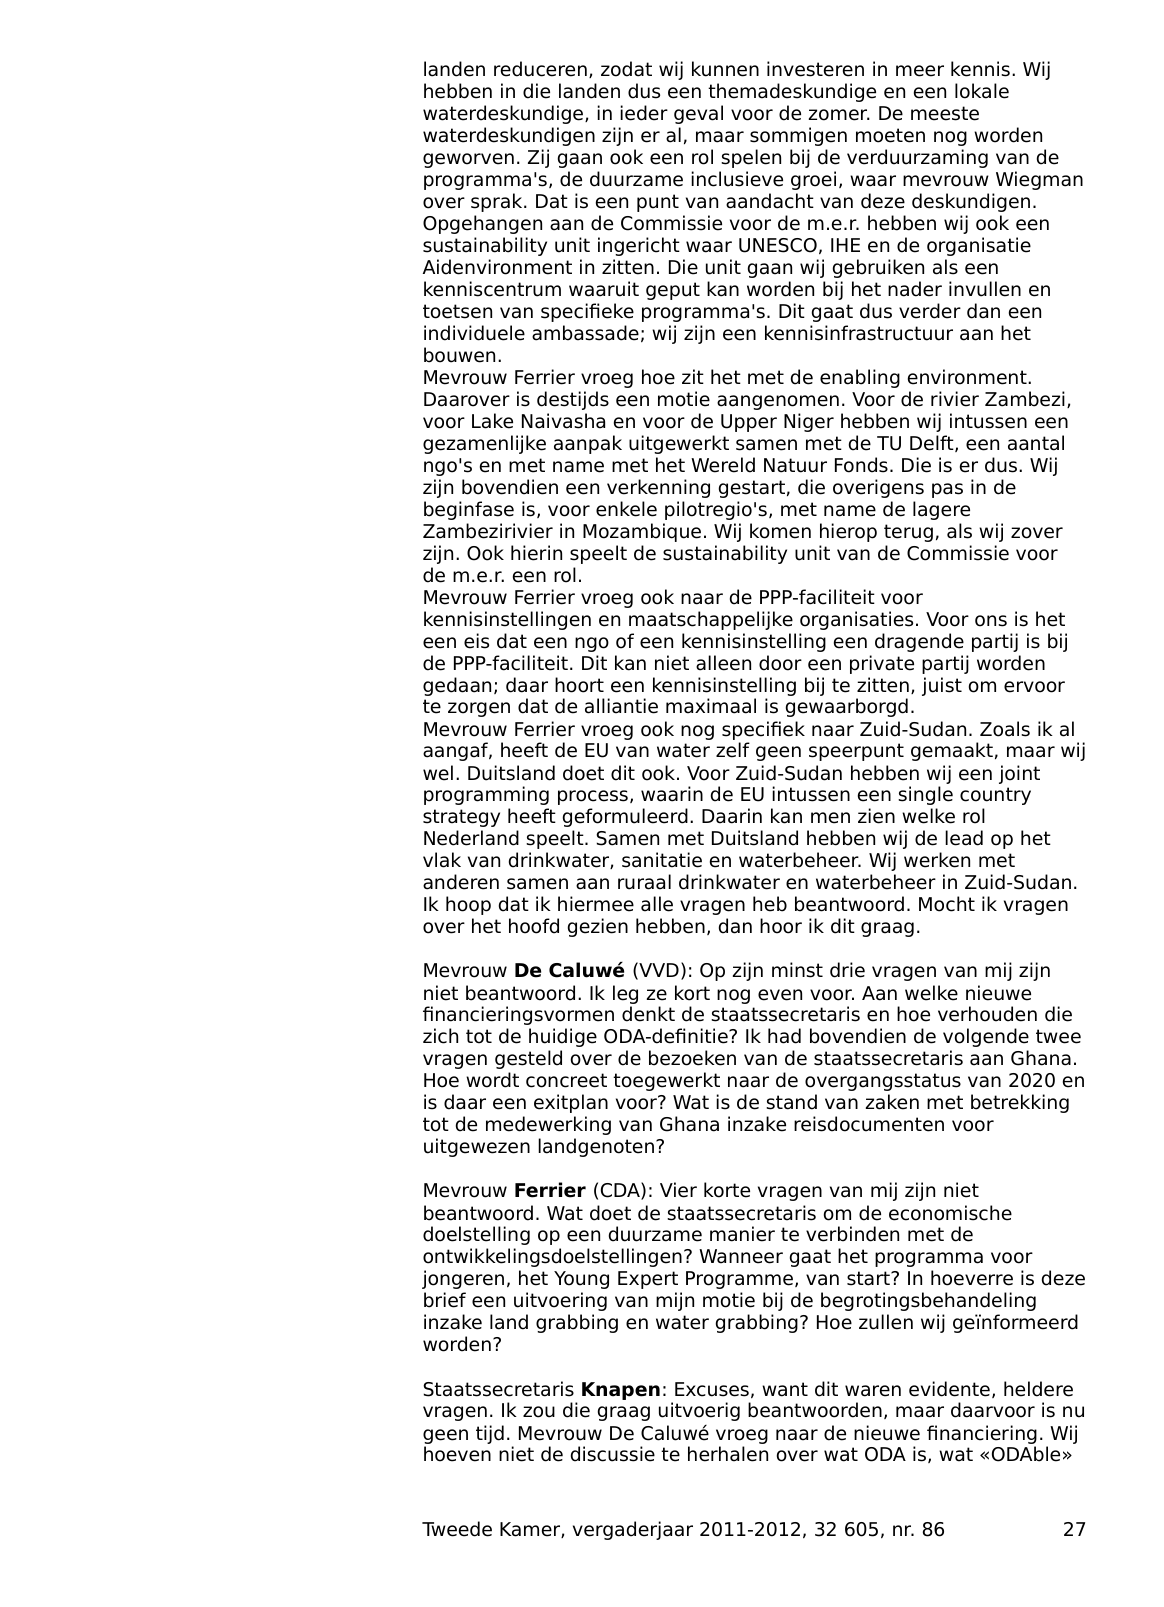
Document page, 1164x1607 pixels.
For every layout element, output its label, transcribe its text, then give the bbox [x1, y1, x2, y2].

text Mevrouw De Caluwé (VVD): Op zijn minst drie vragen van mij zijn niet beantwoord. Ik leg ze kort nog even voor. Aan welke nieuwe financieringsvormen denkt de staatssecretaris en hoe verhouden die zich tot de huidige ODA-definitie? Ik had bovendien de volgende twee vragen gesteld over de bezoeken van de staatssecretaris aan Ghana. Hoe wordt concreet toegewerkt naar de overgangsstatus van 2020 en is daar een exitplan voor? Wat is de stand van zaken met betrekking tot de medewerking van Ghana inzake reisdocumenten voor uitgewezen landgenoten? [422, 960, 1087, 1158]
text landen reduceren, zodat wij kunnen investeren in meer kennis. Wij hebben in die landen dus een themadeskundige en een lokale waterdeskundige, in ieder geval voor de zomer. De meeste waterdeskundigen zijn er al, maar sommigen moeten nog worden geworven. Zij gaan ook een rol spelen bij de verduurzaming van de programma's, de duurzame inclusieve groei, waar mevrouw Wiegman over sprak. Dat is een punt van aandacht van deze deskundigen. Opgehangen aan de Commissie voor de m.e.r. hebben wij ook een sustainability unit ingericht waar UNESCO, IHE en de organisatie Aidenvironment in zitten. Die unit gaan wij gebruiken als een kenniscentrum waaruit geput kan worden bij het nader invullen en toetsen van specifieke programma's. Dit gaat dus verder dan een individuele ambassade; wij zijn een kennisinfrastructuur aan het bouwen. [422, 59, 1087, 367]
text Mevrouw Ferrier (CDA): Vier korte vragen van mij zijn niet beantwoord. Wat doet de staatssecretaris om de economische doelstelling op een duurzame manier te verbinden met de ontwikkelingsdoelstellingen? Wanneer gaat het programma voor jongeren, het Young Expert Programme, van start? In hoeverre is deze brief een uitvoering van mijn motie bij de begrotingsbehandeling inzake land grabbing en water grabbing? Hoe zullen wij geïnformeerd worden? [422, 1180, 1087, 1356]
text Mevrouw Ferrier vroeg ook naar de PPP-faciliteit voor kennisinstellingen en maatschappelijke organisaties. Voor ons is het een eis dat een ngo of een kennisinstelling een dragende partij is bij de PPP-faciliteit. Dit kan niet alleen door een private partij worden gedaan; daar hoort een kennisinstelling bij te zitten, juist om ervoor te zorgen dat de alliantie maximaal is gewaarborgd. [422, 587, 1087, 718]
text Ik hoop dat ik hiermee alle vragen heb beantwoord. Mocht ik vragen over het hoofd gezien hebben, dan hoor ik dit graag. [422, 894, 1087, 938]
text Mevrouw Ferrier vroeg ook nog specifiek naar Zuid-Sudan. Zoals ik al aangaf, heeft de EU van water zelf geen speerpunt gemaakt, maar wij wel. Duitsland doet dit ook. Voor Zuid-Sudan hebben wij een joint programming process, waarin de EU intussen een single country strategy heeft geformuleerd. Daarin kan men zien welke rol Nederland speelt. Samen met Duitsland hebben wij de lead op het vlak van drinkwater, sanitatie en waterbeheer. Wij werken met anderen samen aan ruraal drinkwater en waterbeheer in Zuid-Sudan. [422, 718, 1087, 894]
text Mevrouw Ferrier vroeg hoe zit het met de enabling environment. Daarover is destijds een motie aangenomen. Voor de rivier Zambezi, voor Lake Naivasha en voor de Upper Niger hebben wij intussen een gezamenlijke aanpak uitgewerkt samen met de TU Delft, een aantal ngo's en met name met het Wereld Natuur Fonds. Die is er dus. Wij zijn bovendien een verkenning gestart, die overigens pas in de beginfase is, voor enkele pilotregio's, met name de lagere Zambezirivier in Mozambique. Wij komen hierop terug, als wij zover zijn. Ook hierin speelt de sustainability unit van de Commissie voor de m.e.r. een rol. [422, 367, 1087, 587]
text Staatssecretaris Knapen: Excuses, want dit waren evidente, heldere vragen. Ik zou die graag uitvoerig beantwoorden, maar daarvoor is nu geen tijd. Mevrouw De Caluwé vroeg naar de nieuwe financiering. Wij hoeven niet de discussie te herhalen over wat ODA is, wat «ODAble» [422, 1378, 1087, 1466]
